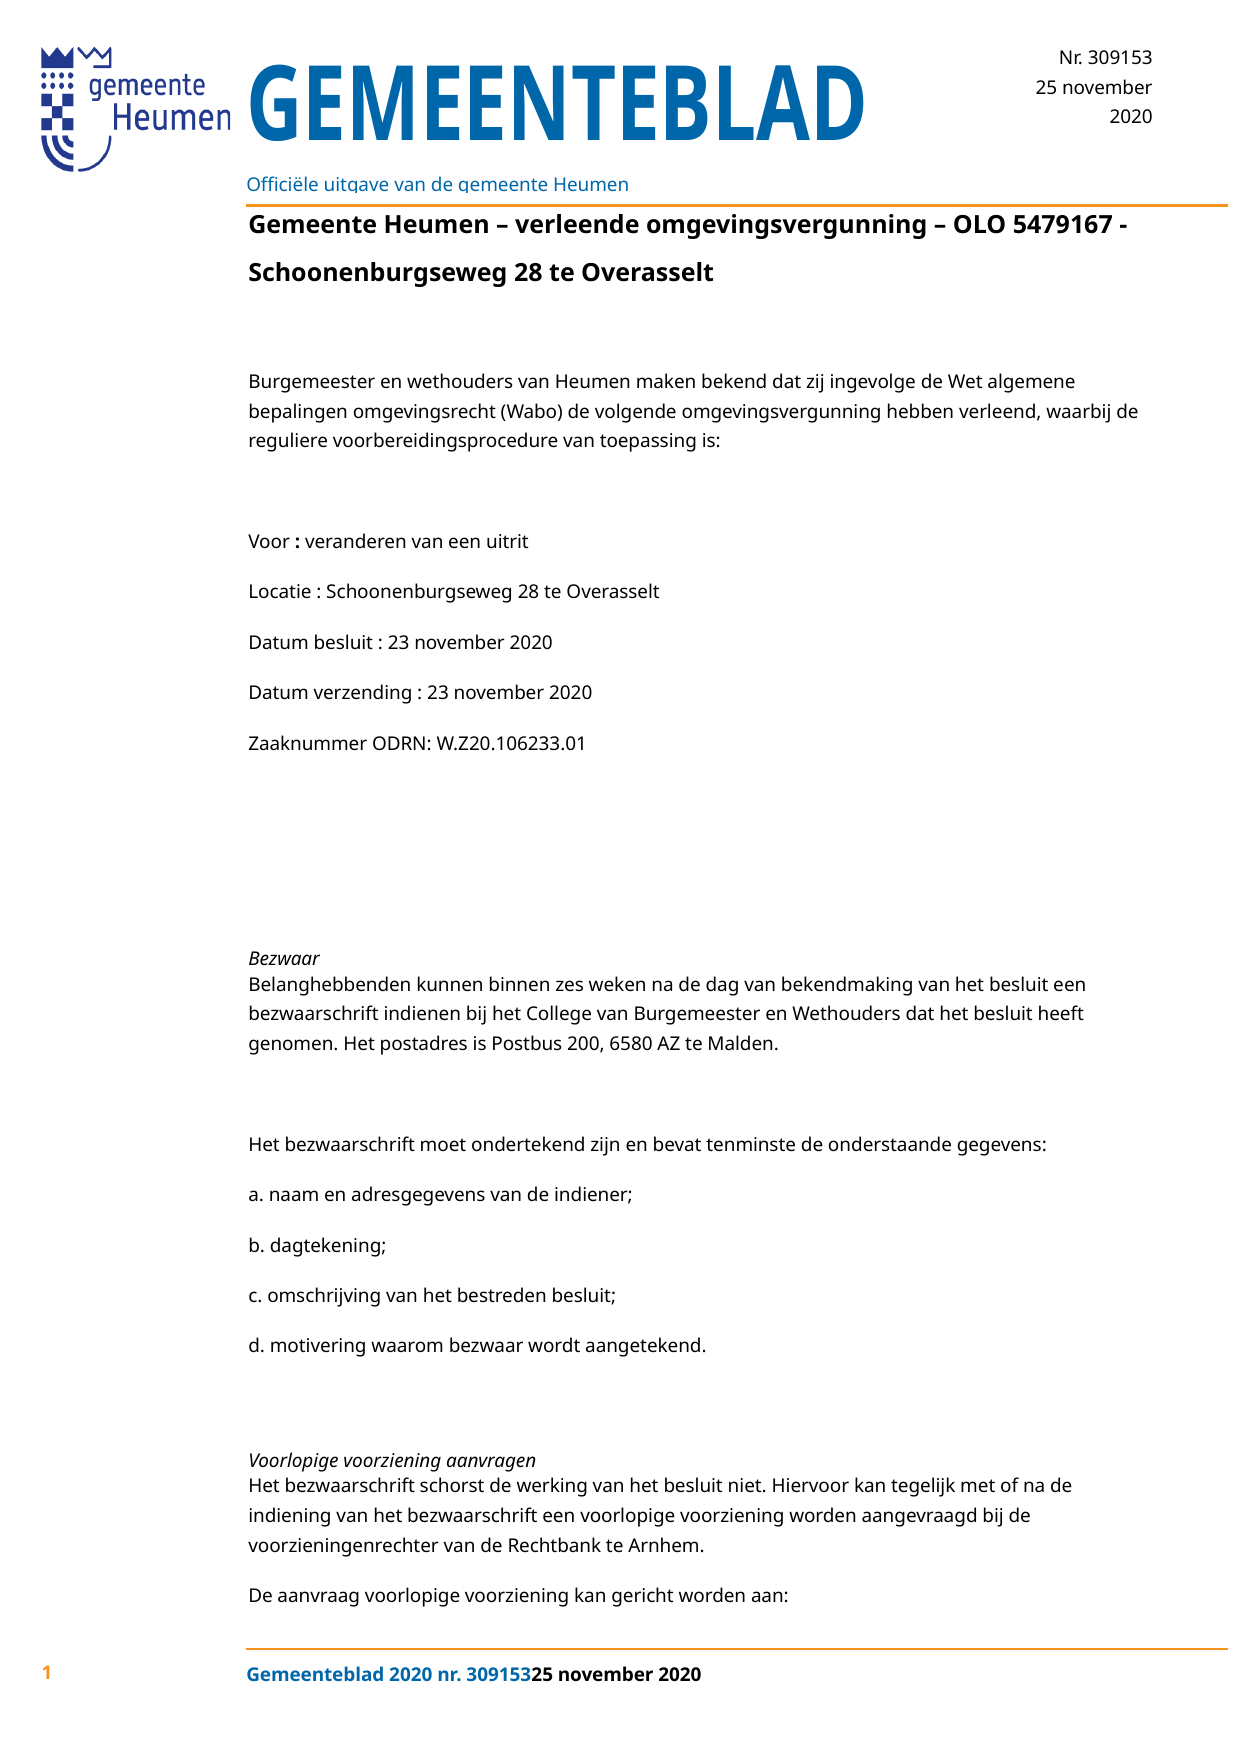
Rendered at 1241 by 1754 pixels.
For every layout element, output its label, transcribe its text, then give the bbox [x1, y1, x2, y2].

text Gemeente Heumen – verleende omgevingsvergunning – OLO 5479167 - Schoonenburgseweg 28 te Overasselt [248, 207, 1152, 288]
text Datum verzending : 23 november 2020 [248, 679, 1152, 705]
text De aanvraag voorlopige voorziening kan gericht worden aan: [248, 1582, 1152, 1608]
text Zaaknummer ODRN: W.Z20.106233.01 [248, 730, 1152, 756]
text Het bezwaarschrift moet ondertekend zijn en bevat tenminste de onderstaande gegevens: [248, 1131, 1152, 1157]
text Voorlopige voorziening aanvragen [248, 1447, 1152, 1473]
text Bezwaar [248, 945, 1152, 971]
text Belanghebbenden kunnen binnen zes weken na de dag van bekendmaking van het besluit een bezwaarschrift indienen bij het College van Burgemeester en Wethouders dat het besluit heeft genomen. Het postadres is Postbus 200, 6580 AZ te Malden. [248, 971, 1152, 1056]
text d. motivering waarom bezwaar wordt aangetekend. [248, 1333, 1152, 1358]
text Voor : veranderen van een uitrit [248, 528, 1152, 554]
text b. dagtekening; [248, 1232, 1152, 1257]
text c. omschrijving van het bestreden besluit; [248, 1282, 1152, 1308]
text Locatie : Schoonenburgseweg 28 te Overasselt [248, 579, 1152, 604]
text Burgemeester en wethouders van Heumen maken bekend dat zij ingevolge de Wet algemene bepalingen omgevingsrecht (Wabo) de volgende omgevingsvergunning hebben verleend, waarbij de reguliere voorbereidingsprocedure van toepassing is: [248, 368, 1152, 453]
text a. naam en adresgegevens van de indiener; [248, 1181, 1152, 1207]
text Het bezwaarschrift schorst de werking van het besluit niet. Hiervoor kan tegelijk met of na de indiening van het bezwaarschrift een voorlopige voorziening worden aangevraagd bij de voorzieningenrechter van de Rechtbank te Arnhem. [248, 1473, 1152, 1558]
text Datum besluit : 23 november 2020 [248, 629, 1152, 655]
picture [41, 47, 231, 172]
